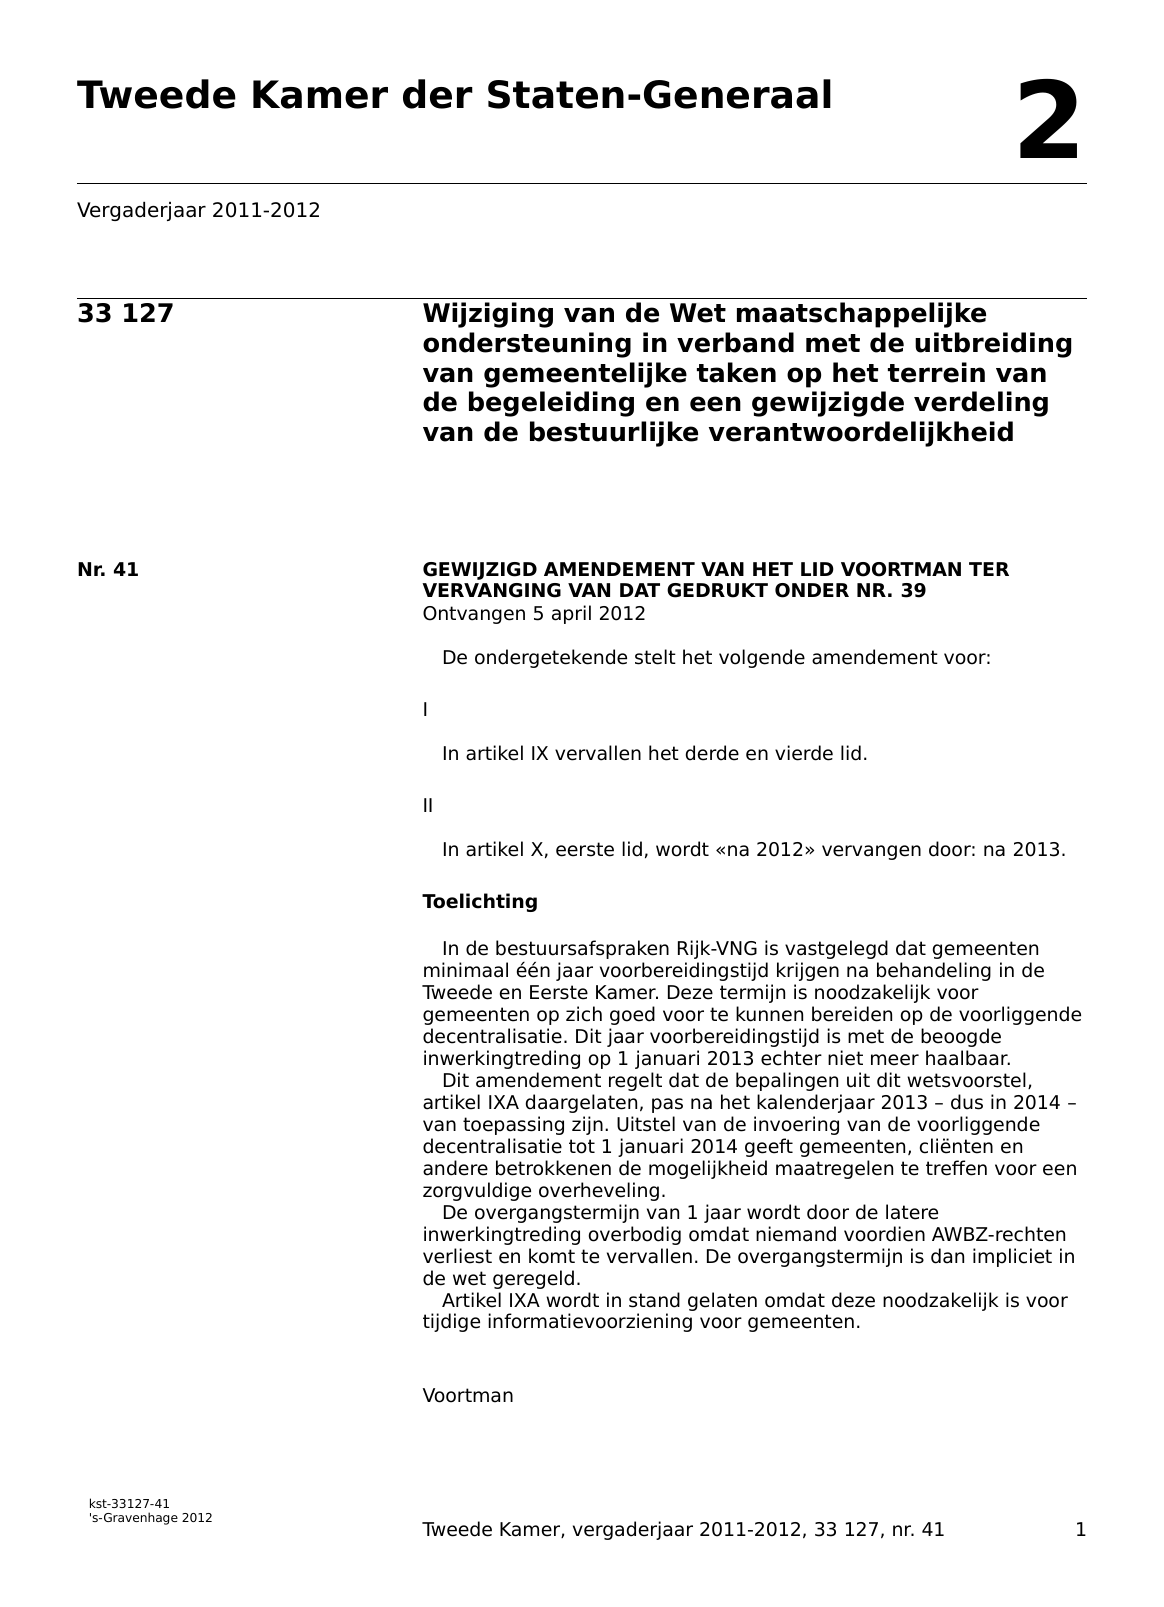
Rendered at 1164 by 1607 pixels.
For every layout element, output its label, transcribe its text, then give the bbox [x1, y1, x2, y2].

text De ondergetekende stelt het volgende amendement voor: [422, 647, 1087, 668]
table_cell Vergaderjaar 2011-2012 [77, 184, 1087, 298]
table_header Tweede Kamer der Staten-Generaal [77, 59, 886, 183]
text In artikel IX vervallen het derde en vierde lid. [422, 743, 1087, 765]
text In artikel X, eerste lid, wordt «na 2012» vervangen door: na 2013. [422, 839, 1087, 861]
subtitle 33 127 Wijziging van de Wet maatschappelijke ondersteuning in verband met de uitbreiding van gemeentelijke taken op het terrein van de begeleiding en een gewijzigde verdeling van de bestuurlijke verantwoordelijkheid [77, 299, 1087, 447]
text Ontvangen 5 april 2012 [422, 602, 1087, 624]
text De overgangstermijn van 1 jaar wordt door de latere inwerkingtreding overbodig omdat niemand voordien AWBZ-rechten verliest en komt te vervallen. De overgangstermijn is dan impliciet in de wet geregeld. [422, 1202, 1087, 1289]
text In de bestuursafspraken Rijk-VNG is vastgelegd dat gemeenten minimaal één jaar voorbereidingstijd krijgen na behandeling in de Tweede en Eerste Kamer. Deze termijn is noodzakelijk voor gemeenten op zich goed voor te kunnen bereiden op de voorliggende decentralisatie. Dit jaar voorbereidingstijd is met de beoogde inwerkingtreding op 1 januari 2013 echter niet meer haalbaar. [422, 938, 1087, 1070]
subtitle I [422, 698, 1087, 721]
subtitle II [422, 795, 1087, 817]
table_header 2 [886, 59, 1087, 183]
text Artikel IXA wordt in stand gelaten omdat deze noodzakelijk is voor tijdige informatievoorziening voor gemeenten. [422, 1289, 1087, 1333]
text 's-Gravenhage 2012 [88, 1511, 323, 1525]
subtitle Toelichting [422, 891, 1087, 913]
subtitle Nr. 41 GEWIJZIGD AMENDEMENT VAN HET LID VOORTMAN TER VERVANGING VAN DAT GEDRUKT ONDER NR. 39 [77, 558, 1087, 602]
text kst-33127-41 [88, 1497, 323, 1511]
text Voortman [422, 1363, 1087, 1407]
text Dit amendement regelt dat de bepalingen uit dit wetsvoorstel, artikel IXA daargelaten, pas na het kalenderjaar 2013 – dus in 2014 – van toepassing zijn. Uitstel van de invoering van de voorliggende decentralisatie tot 1 januari 2014 geeft gemeenten, cliënten en andere betrokkenen de mogelijkheid maatregelen te treffen voor een zorgvuldige overheveling. [422, 1070, 1087, 1202]
